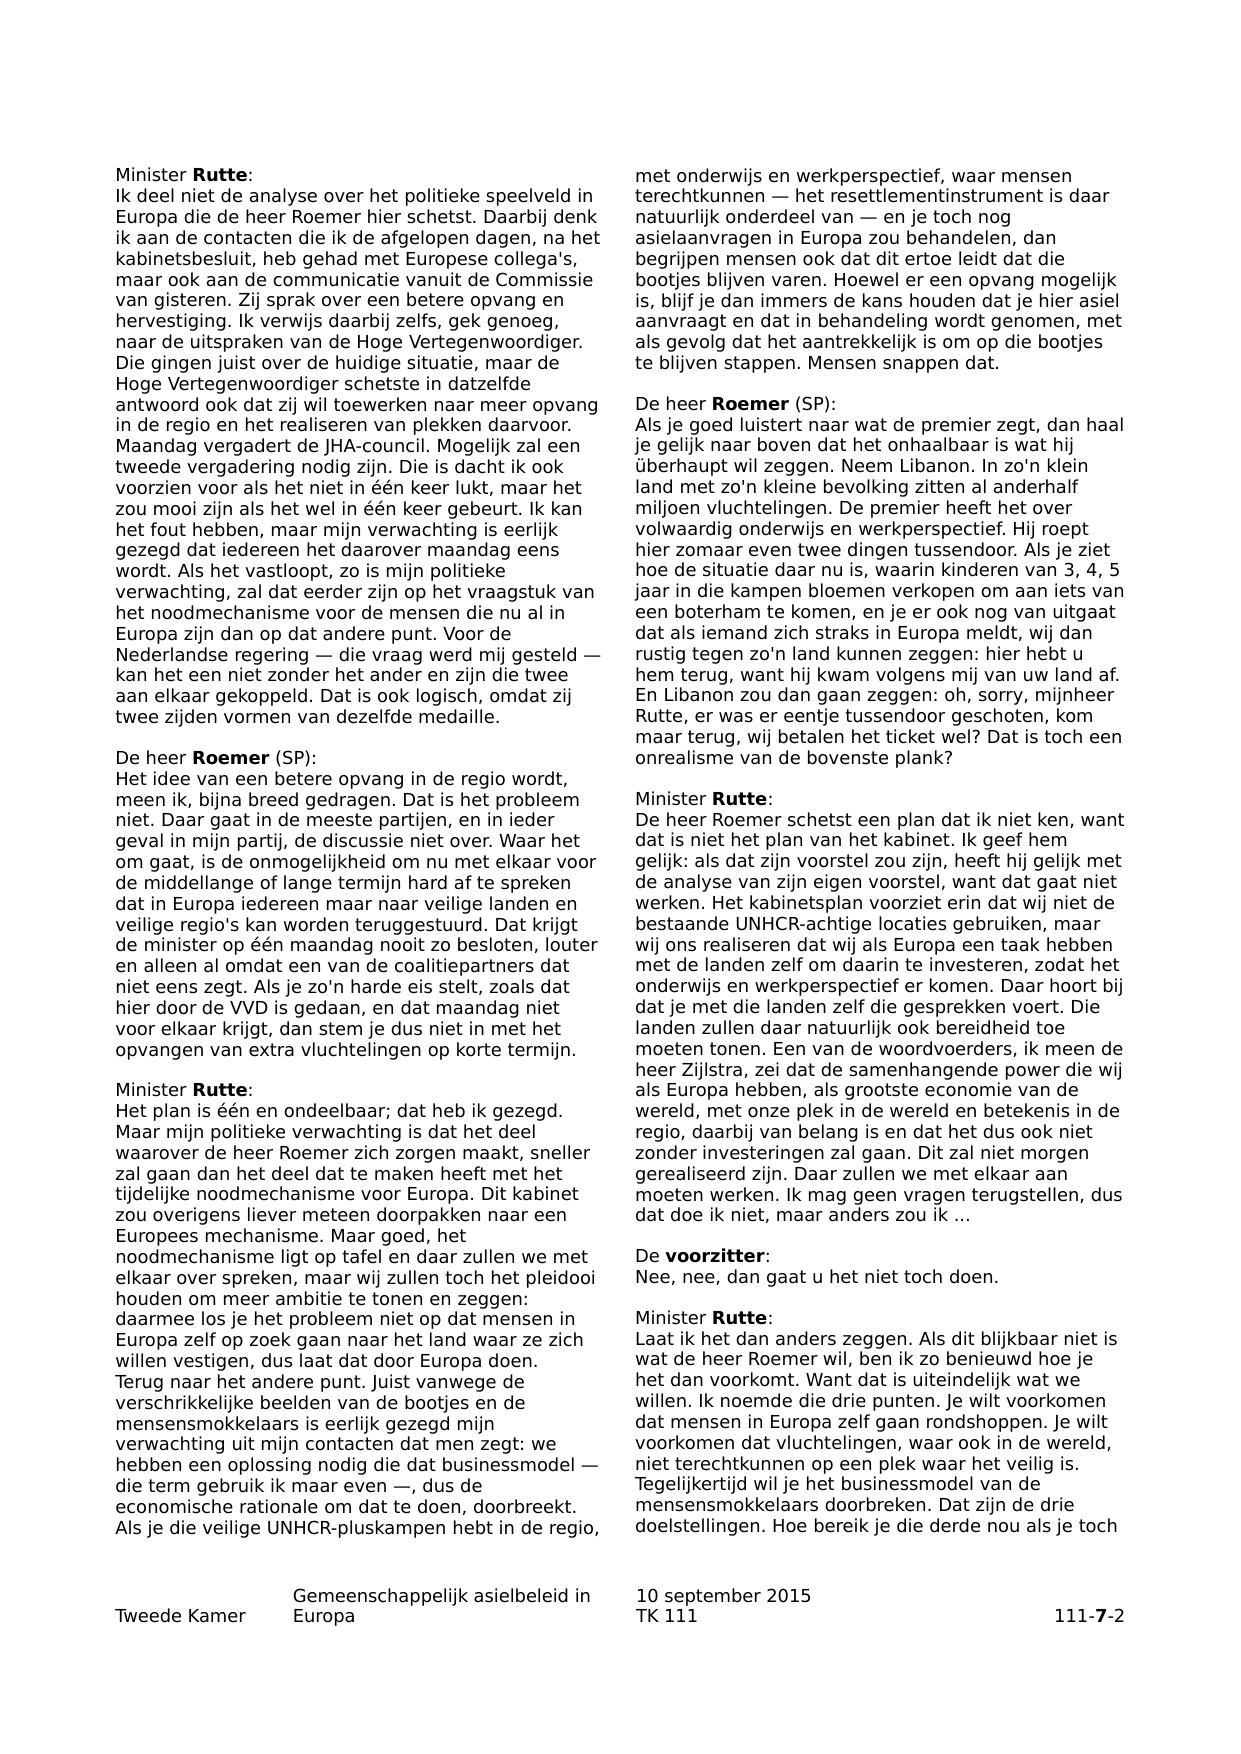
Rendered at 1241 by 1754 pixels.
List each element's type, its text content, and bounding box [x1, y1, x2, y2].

text De voorzitter: [635, 1246, 1125, 1267]
text Nee, nee, dan gaat u het niet toch doen. [635, 1267, 1125, 1287]
text Ik deel niet de analyse over het politieke speelveld in Europa die de heer Roemer hier schetst. Daarbij denk ik aan de contacten die ik de afgelopen dagen, na het kabinetsbesluit, heb gehad met Europese collega's, maar ook aan de communicatie vanuit de Commissie van gisteren. Zij sprak over een betere opvang en hervestiging. Ik verwijs daarbij zelfs, gek genoeg, naar de uitspraken van de Hoge Vertegenwoordiger. Die gingen juist over de huidige situatie, maar de Hoge Vertegenwoordiger schetste in datzelfde antwoord ook dat zij wil toewerken naar meer opvang in de regio en het realiseren van plekken daarvoor. Maandag vergadert de JHA-council. Mogelijk zal een tweede vergadering nodig zijn. Die is dacht ik ook voorzien voor als het niet in één keer lukt, maar het zou mooi zijn als het wel in één keer gebeurt. Ik kan het fout hebben, maar mijn verwachting is eerlijk gezegd dat iedereen het daarover maandag eens wordt. Als het vastloopt, zo is mijn politieke verwachting, zal dat eerder zijn op het vraagstuk van het noodmechanisme voor de mensen die nu al in Europa zijn dan op dat andere punt. Voor de Nederlandse regering — die vraag werd mij gesteld — kan het een niet zonder het ander en zijn die twee aan elkaar gekoppeld. Dat is ook logisch, omdat zij twee zijden vormen van dezelfde medaille. [115, 186, 605, 728]
text Minister Rutte: [115, 165, 605, 186]
text Het plan is één en ondeelbaar; dat heb ik gezegd. Maar mijn politieke verwachting is dat het deel waarover de heer Roemer zich zorgen maakt, sneller zal gaan dan het deel dat te maken heeft met het tijdelijke noodmechanisme voor Europa. Dit kabinet zou overigens liever meteen doorpakken naar een Europees mechanisme. Maar goed, het noodmechanisme ligt op tafel en daar zullen we met elkaar over spreken, maar wij zullen toch het pleidooi houden om meer ambitie te tonen en zeggen: daarmee los je het probleem niet op dat mensen in Europa zelf op zoek gaan naar het land waar ze zich willen vestigen, dus laat dat door Europa doen. [115, 1101, 605, 1372]
text Terug naar het andere punt. Juist vanwege de verschrikkelijke beelden van de bootjes en de mensensmokkelaars is eerlijk gezegd mijn verwachting uit mijn contacten dat men zegt: we hebben een oplossing nodig die dat businessmodel — die term gebruik ik maar even —, dus de economische rationale om dat te doen, doorbreekt. Als je die veilige UNHCR-pluskampen hebt in de regio, [115, 1372, 605, 1538]
text Als je goed luistert naar wat de premier zegt, dan haal je gelijk naar boven dat het onhaalbaar is wat hij überhaupt wil zeggen. Neem Libanon. In zo'n klein land met zo'n kleine bevolking zitten al anderhalf miljoen vluchtelingen. De premier heeft het over volwaardig onderwijs en werkperspectief. Hij roept hier zomaar even twee dingen tussendoor. Als je ziet hoe de situatie daar nu is, waarin kinderen van 3, 4, 5 jaar in die kampen bloemen verkopen om aan iets van een boterham te komen, en je er ook nog van uitgaat dat als iemand zich straks in Europa meldt, wij dan rustig tegen zo'n land kunnen zeggen: hier hebt u hem terug, want hij kwam volgens mij van uw land af. En Libanon zou dan gaan zeggen: oh, sorry, mijnheer Rutte, er was er eentje tussendoor geschoten, kom maar terug, wij betalen het ticket wel? Dat is toch een onrealisme van de bovenste plank? [635, 414, 1125, 768]
text Het idee van een betere opvang in de regio wordt, meen ik, bijna breed gedragen. Dat is het probleem niet. Daar gaat in de meeste partijen, en in ieder geval in mijn partij, de discussie niet over. Waar het om gaat, is de onmogelijkheid om nu met elkaar voor de middellange of lange termijn hard af te spreken dat in Europa iedereen maar naar veilige landen en veilige regio's kan worden teruggestuurd. Dat krijgt de minister op één maandag nooit zo besloten, louter en alleen al omdat een van de coalitiepartners dat niet eens zegt. Als je zo'n harde eis stelt, zoals dat hier door de VVD is gedaan, en dat maandag niet voor elkaar krijgt, dan stem je dus niet in met het opvangen van extra vluchtelingen op korte termijn. [115, 768, 605, 1060]
text De heer Roemer (SP): [635, 394, 1125, 414]
text Minister Rutte: [635, 1307, 1125, 1328]
text De heer Roemer (SP): [115, 748, 605, 768]
text Minister Rutte: [115, 1080, 605, 1101]
text Laat ik het dan anders zeggen. Als dit blijkbaar niet is wat de heer Roemer wil, ben ik zo benieuwd hoe je het dan voorkomt. Want dat is uiteindelijk wat we willen. Ik noemde die drie punten. Je wilt voorkomen dat mensen in Europa zelf gaan rondshoppen. Je wilt voorkomen dat vluchtelingen, waar ook in de wereld, niet terechtkunnen op een plek waar het veilig is. Tegelijkertijd wil je het businessmodel van de mensensmokkelaars doorbreken. Dat zijn de drie doelstellingen. Hoe bereik je die derde nou als je toch [635, 1328, 1125, 1537]
text De heer Roemer schetst een plan dat ik niet ken, want dat is niet het plan van het kabinet. Ik geef hem gelijk: als dat zijn voorstel zou zijn, heeft hij gelijk met de analyse van zijn eigen voorstel, want dat gaat niet werken. Het kabinetsplan voorziet erin dat wij niet de bestaande UNHCR-achtige locaties gebruiken, maar wij ons realiseren dat wij als Europa een taak hebben met de landen zelf om daarin te investeren, zodat het onderwijs en werkperspectief er komen. Daar hoort bij dat je met die landen zelf die gesprekken voert. Die landen zullen daar natuurlijk ook bereidheid toe moeten tonen. Een van de woordvoerders, ik meen de heer Zijlstra, zei dat de samenhangende power die wij als Europa hebben, als grootste economie van de wereld, met onze plek in de wereld en betekenis in de regio, daarbij van belang is en dat het dus ook niet zonder investeringen zal gaan. Dit zal niet morgen gerealiseerd zijn. Daar zullen we met elkaar aan moeten werken. Ik mag geen vragen terugstellen, dus dat doe ik niet, maar anders zou ik ... [635, 809, 1125, 1226]
text met onderwijs en werkperspectief, waar mensen terechtkunnen — het resettlementinstrument is daar natuurlijk onderdeel van — en je toch nog asielaanvragen in Europa zou behandelen, dan begrijpen mensen ook dat dit ertoe leidt dat die bootjes blijven varen. Hoewel er een opvang mogelijk is, blijf je dan immers de kans houden dat je hier asiel aanvraagt en dat in behandeling wordt genomen, met als gevolg dat het aantrekkelijk is om op die bootjes te blijven stappen. Mensen snappen dat. [635, 165, 1125, 374]
text Minister Rutte: [635, 788, 1125, 809]
